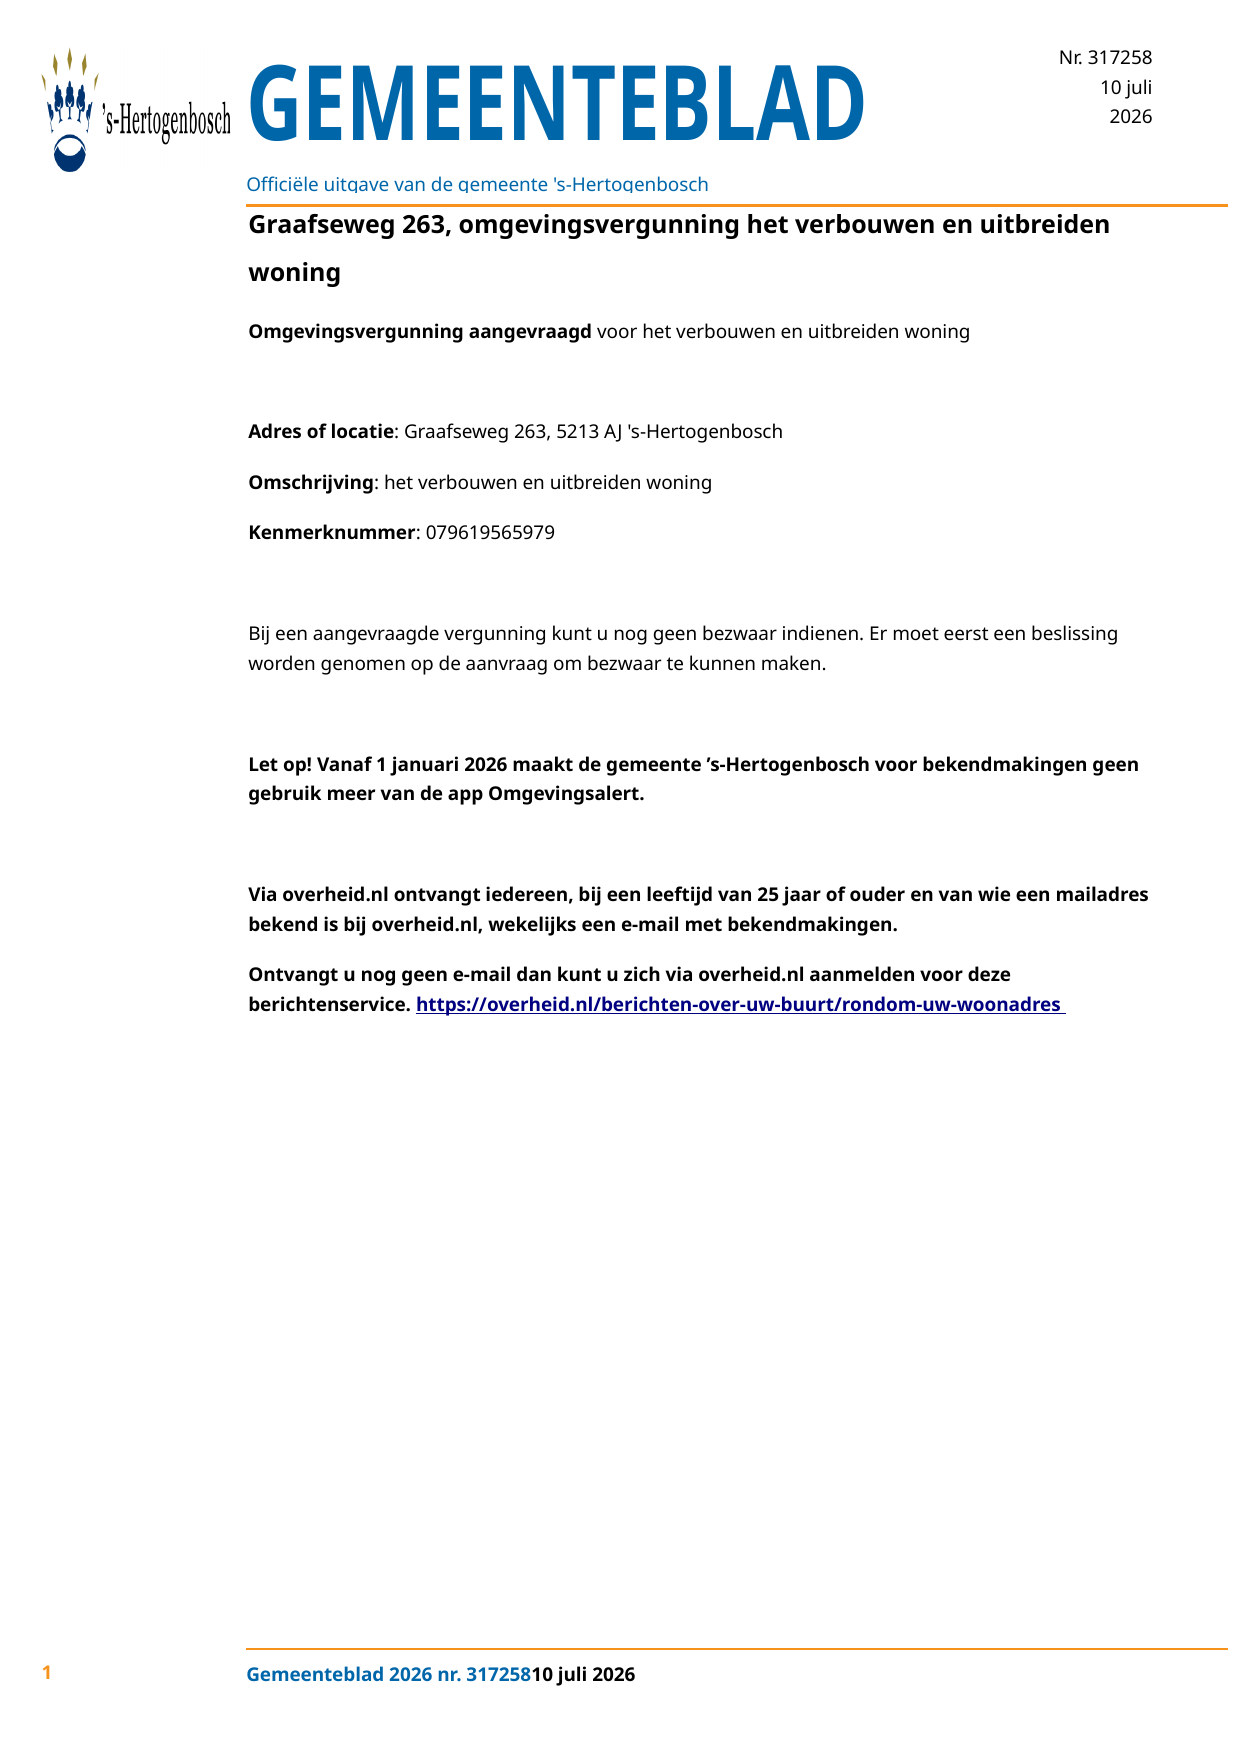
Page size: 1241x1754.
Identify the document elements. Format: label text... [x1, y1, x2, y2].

text Graafseweg 263, omgevingsvergunning het verbouwen en uitbreiden woning [248, 207, 1152, 288]
text Ontvangt u nog geen e-mail dan kunt u zich via overheid.nl aanmelden voor deze berichtenservice. https://overheid.nl/berichten-over-uw-buurt/rondom-uw-woonadres [248, 961, 1152, 1017]
text Bij een aangevraagde vergunning kunt u nog geen bezwaar indienen. Er moet eerst een beslissing worden genomen op de aanvraag om bezwaar te kunnen maken. [248, 620, 1152, 676]
text Omgevingsvergunning aangevraagd voor het verbouwen en uitbreiden woning [248, 318, 1152, 344]
text Omschrijving: het verbouwen en uitbreiden woning [248, 469, 1152, 495]
text Kenmerknummer: 079619565979 [248, 519, 1152, 545]
picture [41, 47, 231, 172]
text Let op! Vanaf 1 januari 2026 maakt de gemeente ’s-Hertogenbosch voor bekendmakingen geen gebruik meer van de app Omgevingsalert. [248, 751, 1152, 806]
text Via overheid.nl ontvangt iedereen, bij een leeftijd van 25 jaar of ouder en van wie een mailadres bekend is bij overheid.nl, wekelijks een e-mail met bekendmakingen. [248, 881, 1152, 937]
text Adres of locatie: Graafseweg 263, 5213 AJ 's-Hertogenbosch [248, 419, 1152, 444]
